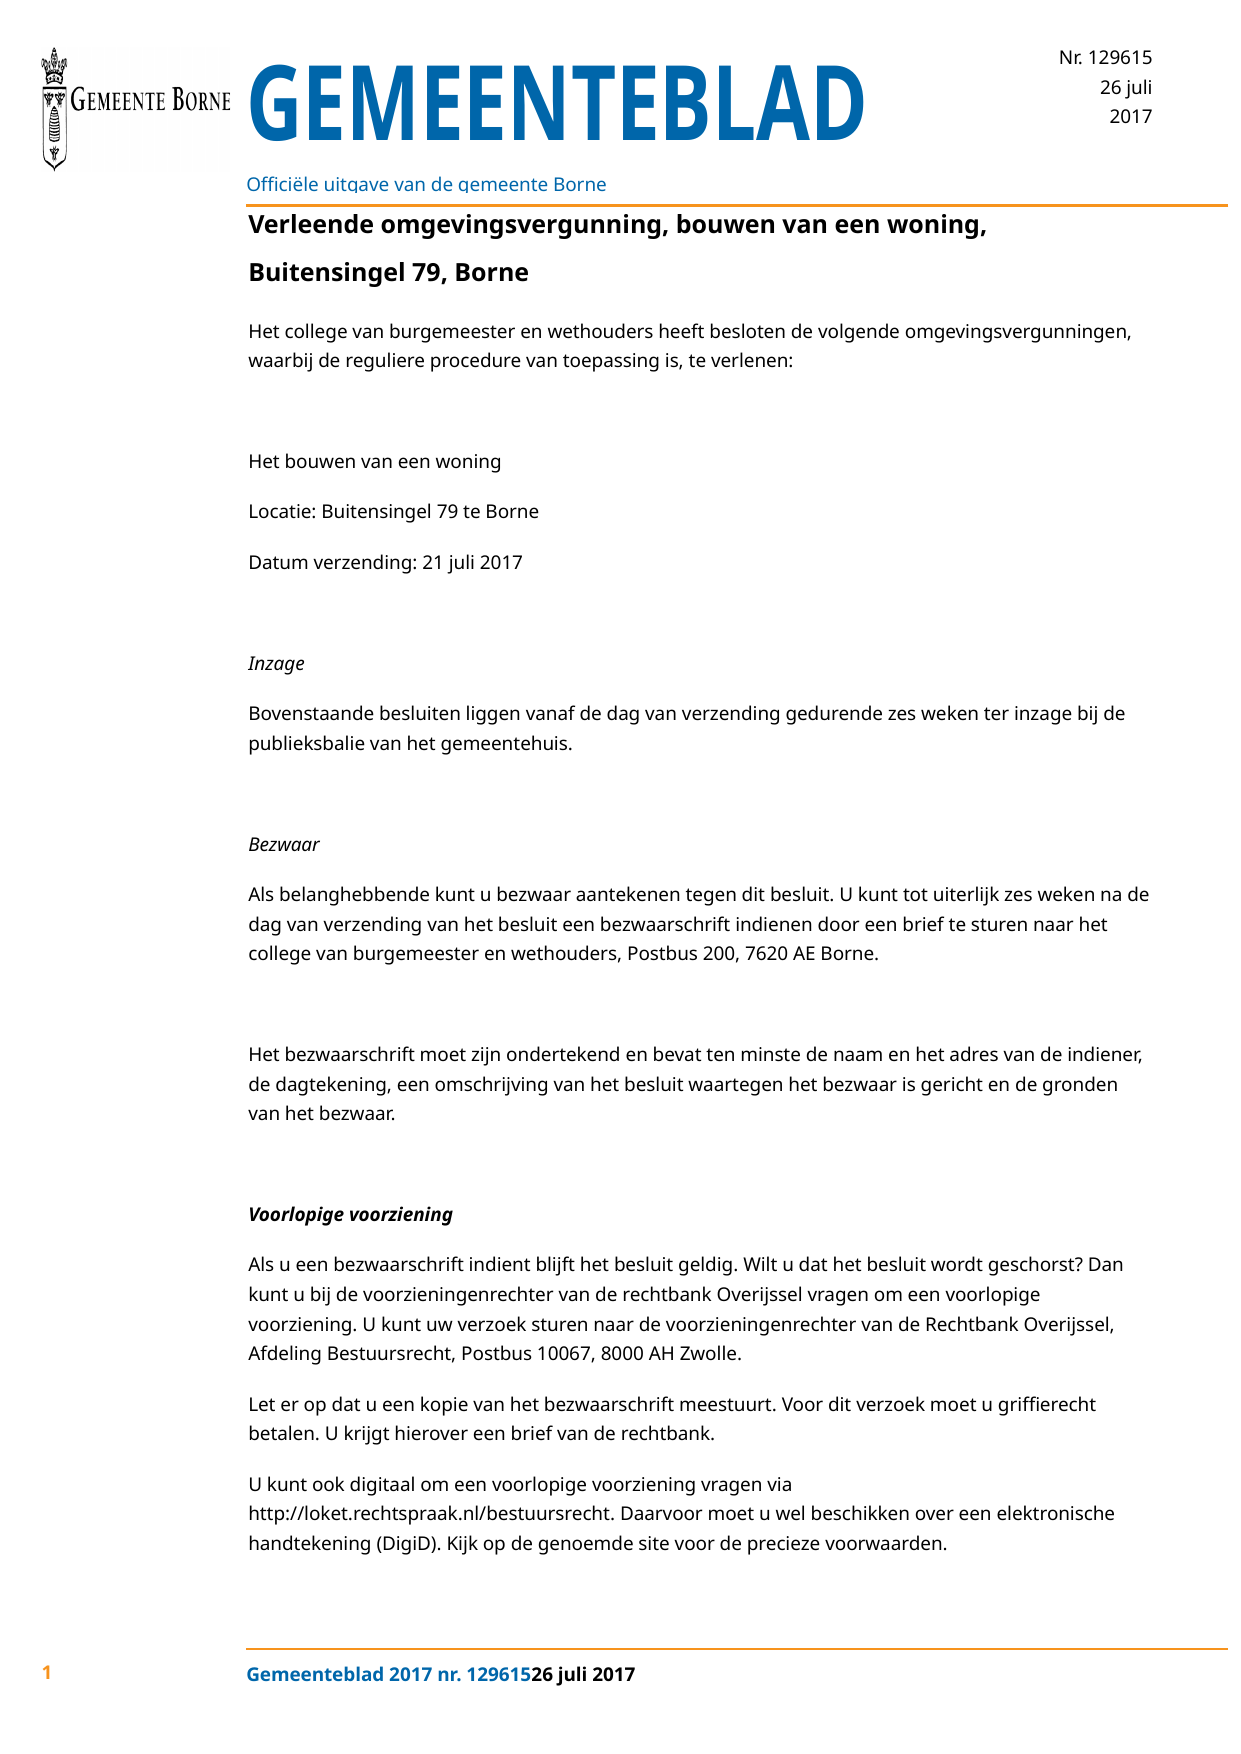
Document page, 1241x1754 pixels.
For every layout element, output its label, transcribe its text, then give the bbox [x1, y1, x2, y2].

text Locatie: Buitensingel 79 te Borne [248, 499, 1152, 524]
text Bovenstaande besluiten liggen vanaf de dag van verzending gedurende zes weken ter inzage bij de publieksbalie van het gemeentehuis. [248, 700, 1152, 756]
text Verleende omgevingsvergunning, bouwen van een woning, Buitensingel 79, Borne [248, 207, 1152, 288]
text Voorlopige voorziening [248, 1201, 1152, 1227]
text Het bezwaarschrift moet zijn ondertekend en bevat ten minste de naam en het adres van de indiener, de dagtekening, een omschrijving van het besluit waartegen het bezwaar is gericht en de gronden van het bezwaar. [248, 1041, 1152, 1126]
text Als belanghebbende kunt u bezwaar aantekenen tegen dit besluit. U kunt tot uiterlijk zes weken na de dag van verzending van het besluit een bezwaarschrift indienen door een brief te sturen naar het college van burgemeester en wethouders, Postbus 200, 7620 AE Borne. [248, 881, 1152, 966]
text Het bouwen van een woning [248, 448, 1152, 474]
text Let er op dat u een kopie van het bezwaarschrift meestuurt. Voor dit verzoek moet u griffierecht betalen. U krijgt hierover een brief van de rechtbank. [248, 1391, 1152, 1446]
text Het college van burgemeester en wethouders heeft besloten de volgende omgevingsvergunningen, waarbij de reguliere procedure van toepassing is, te verlenen: [248, 318, 1152, 373]
text Als u een bezwaarschrift indient blijft het besluit geldig. Wilt u dat het besluit wordt geschorst? Dan kunt u bij de voorzieningenrechter van de rechtbank Overijssel vragen om een voorlopige voorziening. U kunt uw verzoek sturen naar de voorzieningenrechter van de Rechtbank Overijssel, Afdeling Bestuursrecht, Postbus 10067, 8000 AH Zwolle. [248, 1252, 1152, 1366]
picture [41, 47, 231, 172]
text Bezwaar [248, 831, 1152, 857]
text Inzage [248, 650, 1152, 676]
text U kunt ook digitaal om een voorlopige voorziening vragen via http://loket.rechtspraak.nl/bestuursrecht. Daarvoor moet u wel beschikken over een elektronische handtekening (DigiD). Kijk op de genoemde site voor de precieze voorwaarden. [248, 1471, 1152, 1556]
text Datum verzending: 21 juli 2017 [248, 549, 1152, 575]
